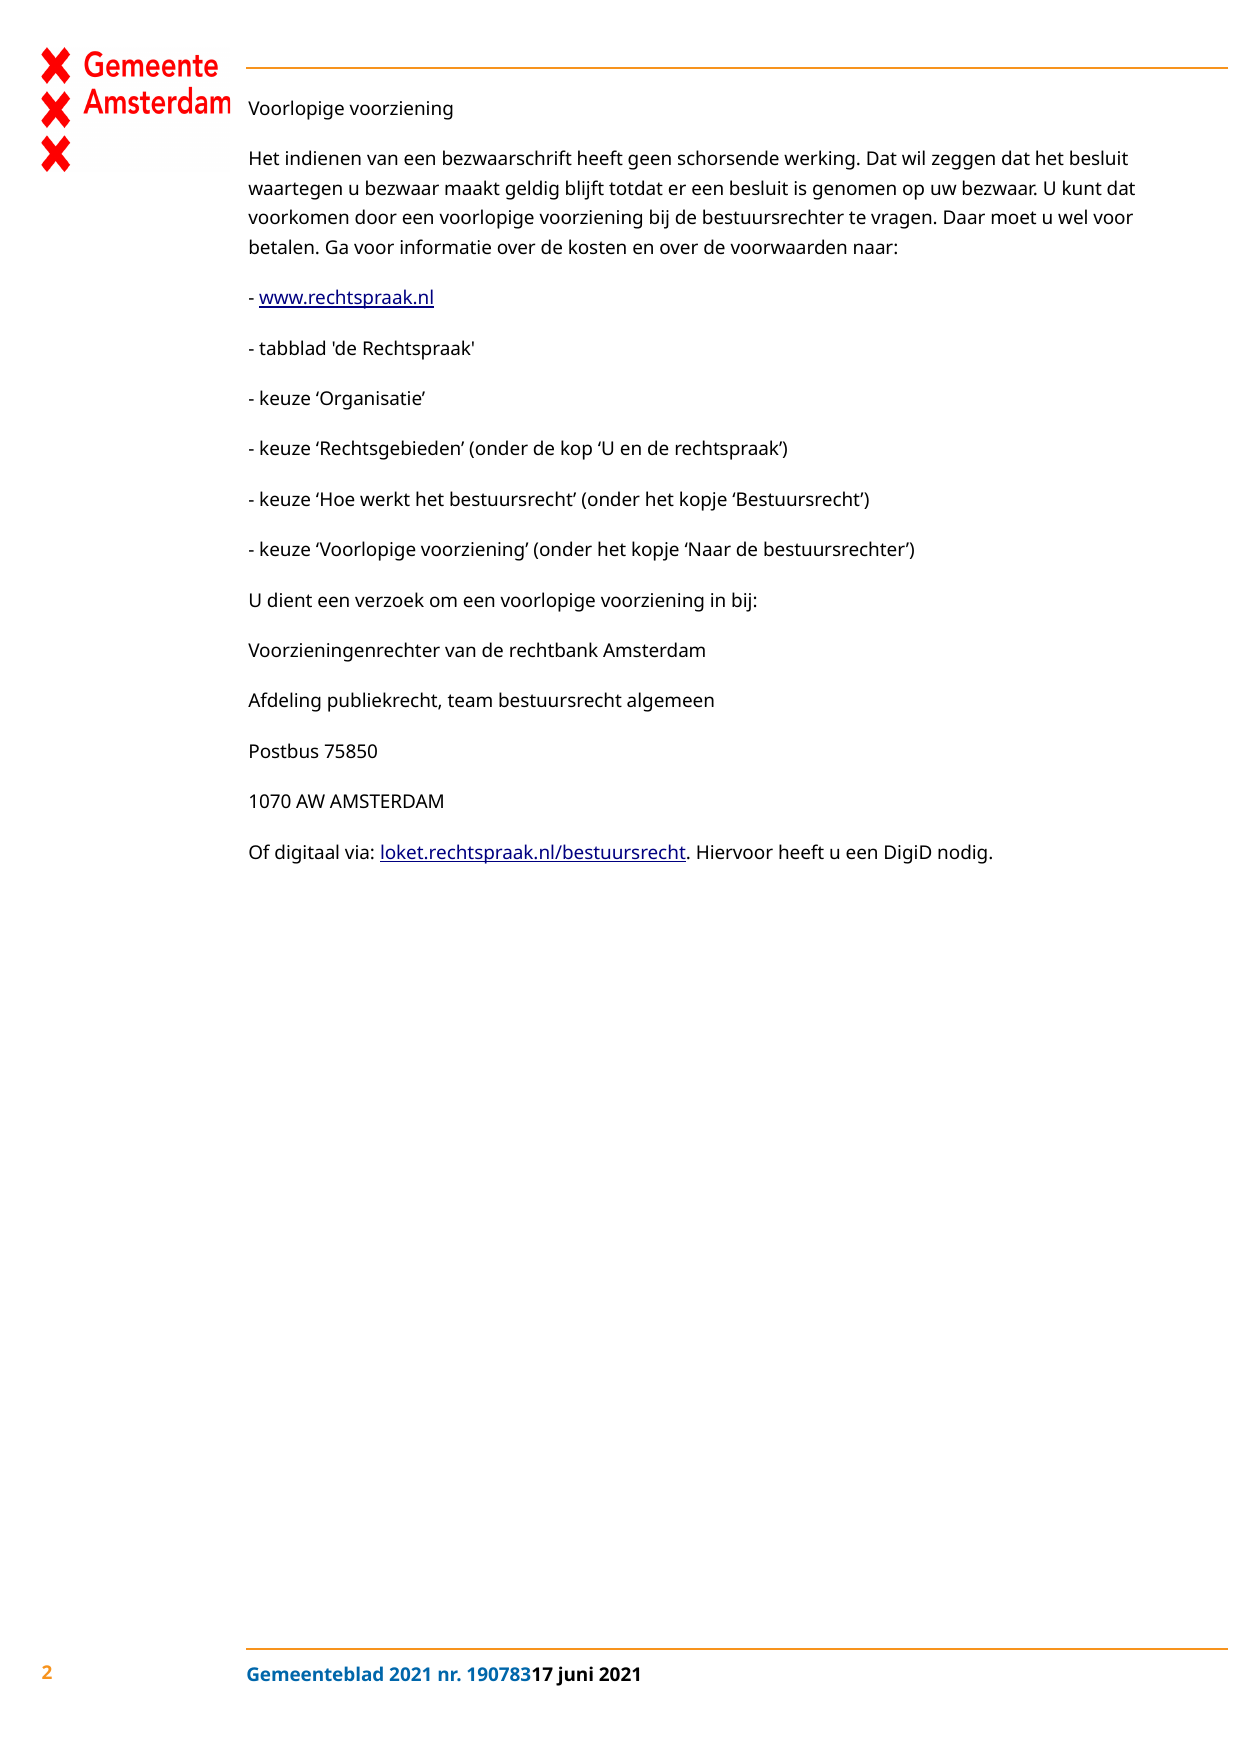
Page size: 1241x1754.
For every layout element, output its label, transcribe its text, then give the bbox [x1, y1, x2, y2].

text - keuze ‘Hoe werkt het bestuursrecht’ (onder het kopje ‘Bestuursrecht’) [248, 486, 1152, 512]
text 1070 AW AMSTERDAM [248, 788, 1152, 814]
text - www.rechtspraak.nl [248, 284, 1152, 310]
text Het indienen van een bezwaarschrift heeft geen schorsende werking. Dat wil zeggen dat het besluit waartegen u bezwaar maakt geldig blijft totdat er een besluit is genomen op uw bezwaar. U kunt dat voorkomen door een voorlopige voorziening bij de bestuursrechter te vragen. Daar moet u wel voor betalen. Ga voor informatie over de kosten en over de voorwaarden naar: [248, 145, 1152, 260]
text - keuze ‘Voorlopige voorziening’ (onder het kopje ‘Naar de bestuursrechter’) [248, 536, 1152, 562]
text - keuze ‘Organisatie’ [248, 385, 1152, 411]
text Of digitaal via: loket.rechtspraak.nl/bestuursrecht. Hiervoor heeft u een DigiD nodig. [248, 839, 1152, 865]
text Voorlopige voorziening [248, 95, 1152, 121]
text U dient een verzoek om een voorlopige voorziening in bij: [248, 587, 1152, 613]
picture [41, 47, 231, 172]
text Postbus 75850 [248, 738, 1152, 764]
text Afdeling publiekrecht, team bestuursrecht algemeen [248, 688, 1152, 713]
text Voorzieningenrechter van de rechtbank Amsterdam [248, 637, 1152, 663]
text - keuze ‘Rechtsgebieden’ (onder de kop ‘U en de rechtspraak’) [248, 436, 1152, 461]
text - tabblad 'de Rechtspraak' [248, 335, 1152, 361]
